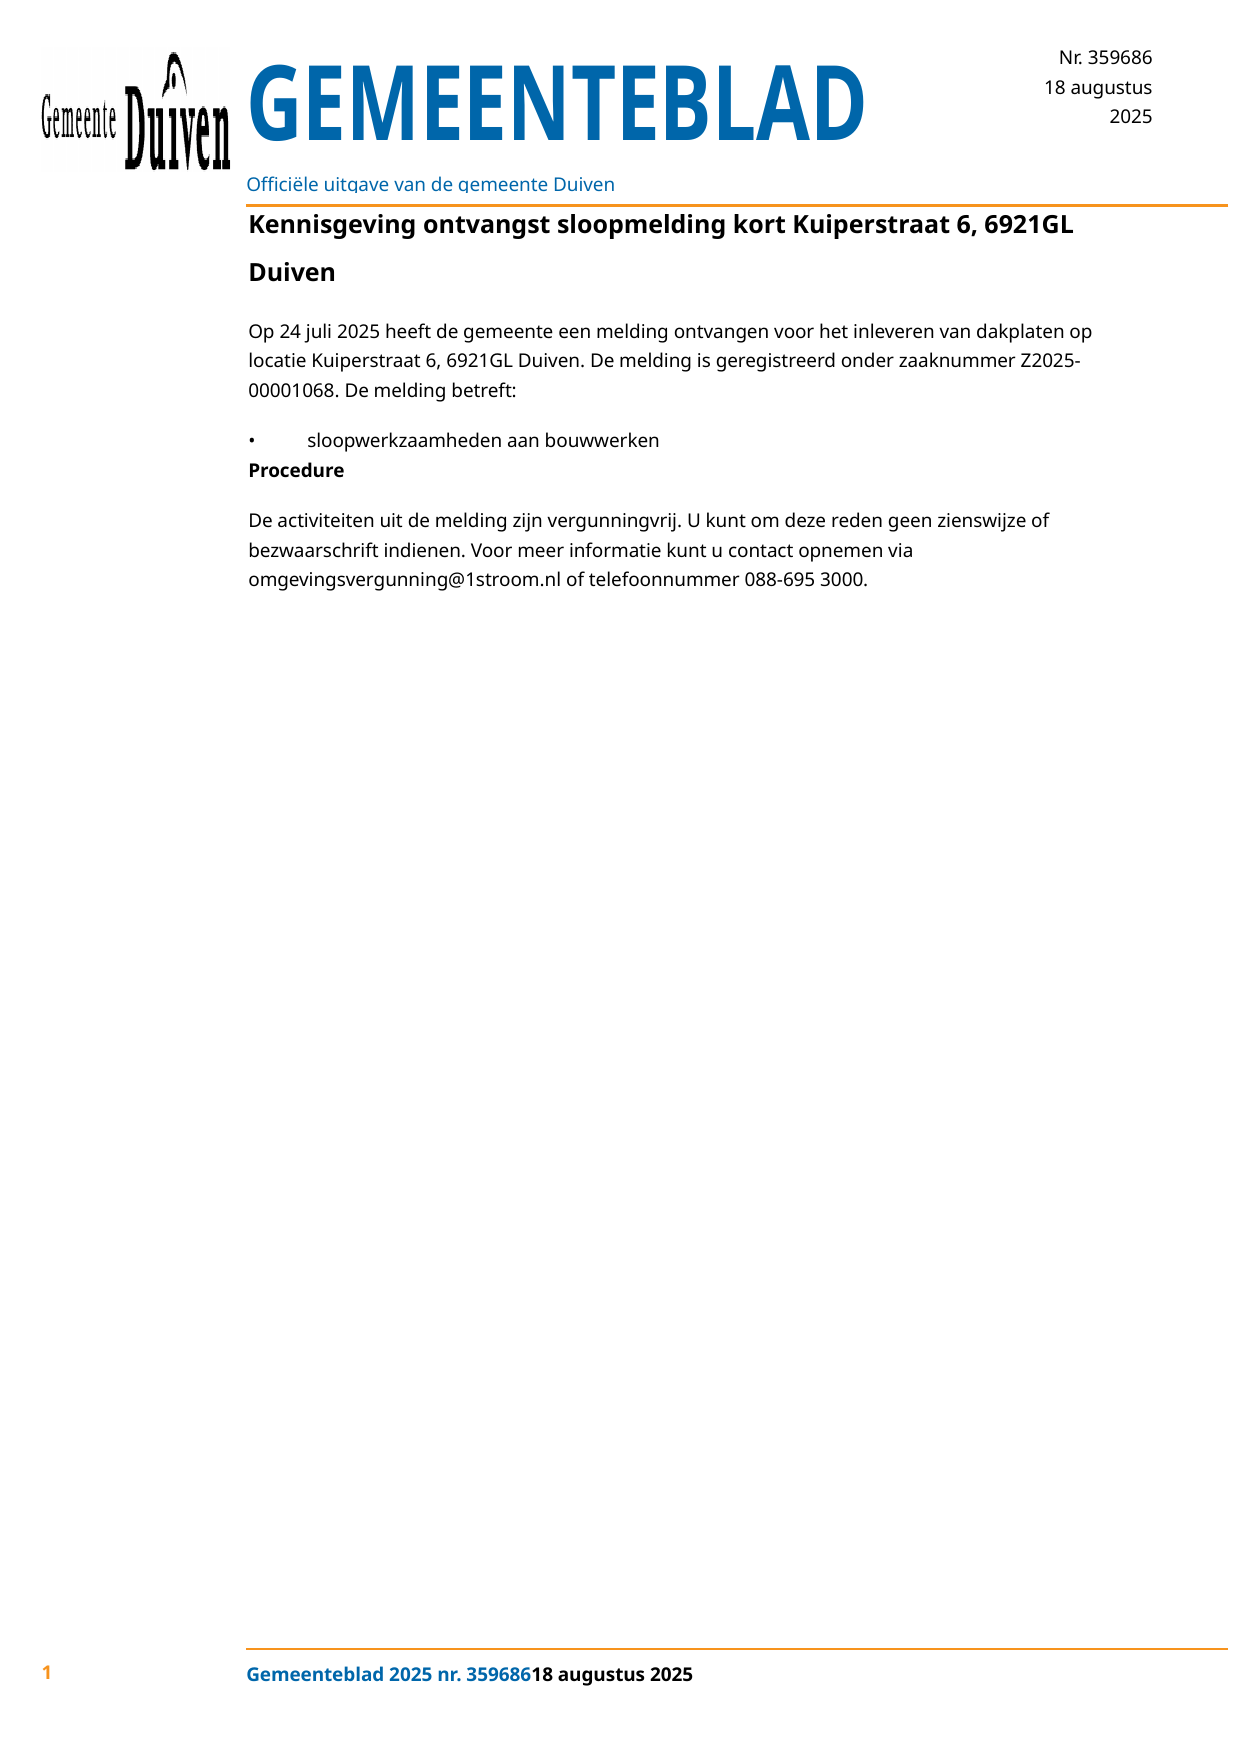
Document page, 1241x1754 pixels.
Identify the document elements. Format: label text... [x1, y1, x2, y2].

text Kennisgeving ontvangst sloopmelding kort Kuiperstraat 6, 6921GL Duiven [248, 207, 1152, 288]
text Procedure [248, 457, 1152, 483]
text Op 24 juli 2025 heeft de gemeente een melding ontvangen voor het inleveren van dakplaten op locatie Kuiperstraat 6, 6921GL Duiven. De melding is geregistreerd onder zaaknummer Z2025-00001068. De melding betreft: [248, 318, 1152, 403]
text De activiteiten uit de melding zijn vergunningvrij. U kunt om deze reden geen zienswijze of bezwaarschrift indienen. Voor meer informatie kunt u contact opnemen via omgevingsvergunning@1stroom.nl of telefoonnummer 088-695 3000. [248, 507, 1152, 592]
picture [41, 47, 231, 172]
list sloopwerkzaamheden aan bouwwerken [248, 427, 1152, 453]
